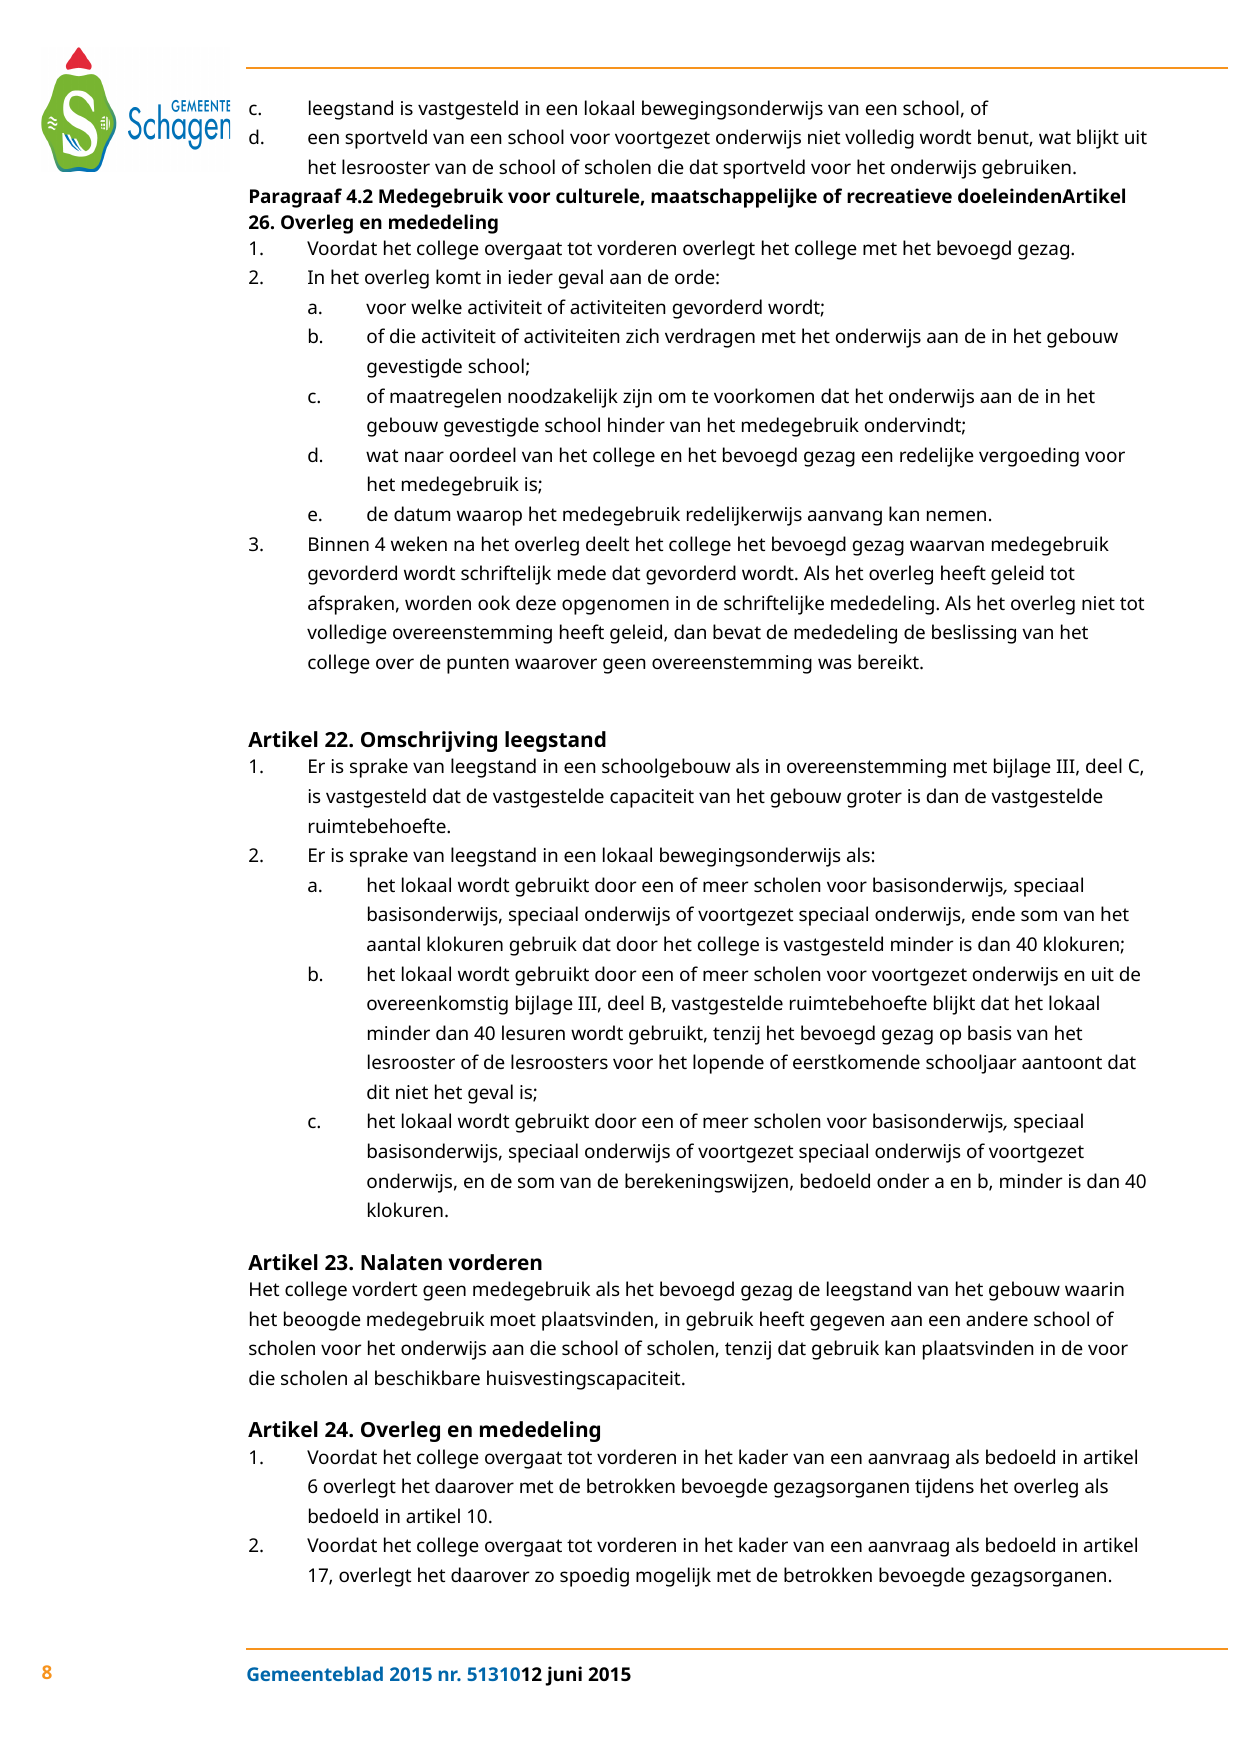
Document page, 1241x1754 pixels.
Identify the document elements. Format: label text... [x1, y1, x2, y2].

picture [41, 47, 231, 172]
text Paragraaf 4.2 Medegebruik voor culturele, maatschappelijke of recreatieve doeleindenArtikel 26. Overleg en mededeling [248, 183, 1152, 235]
list Voordat het college overgaat tot vorderen in het kader van een aanvraag als bedoeld in artikel 17, overlegt het daarover zo spoedig mogelijk met de betrokken bevoegde gezagsorganen. [248, 1533, 1152, 1588]
list of die activiteit of activiteiten zich verdragen met het onderwijs aan de in het gebouw gevestigde school; [307, 324, 1152, 379]
list Er is sprake van leegstand in een lokaal bewegingsonderwijs als: [248, 842, 1152, 868]
text Artikel 22. Omschrijving leegstand [248, 725, 1152, 754]
list leegstand is vastgesteld in een lokaal bewegingsonderwijs van een school, of [248, 95, 1152, 121]
list voor welke activiteit of activiteiten gevorderd wordt; [307, 294, 1152, 320]
list de datum waarop het medegebruik redelijkerwijs aanvang kan nemen. [307, 501, 1152, 527]
text Artikel 24. Overleg en mededeling [248, 1416, 1152, 1444]
list Voordat het college overgaat tot vorderen in het kader van een aanvraag als bedoeld in artikel 6 overlegt het daarover met de betrokken bevoegde gezagsorganen tijdens het overleg als bedoeld in artikel 10. [248, 1444, 1152, 1529]
list het lokaal wordt gebruikt door een of meer scholen voor basisonderwijs, speciaal basisonderwijs, speciaal onderwijs of voortgezet speciaal onderwijs, ende som van het aantal klokuren gebruik dat door het college is vastgesteld minder is dan 40 klokuren; [307, 872, 1152, 957]
list In het overleg komt in ieder geval aan de orde: [248, 264, 1152, 290]
list Er is sprake van leegstand in een schoolgebouw als in overeenstemming met bijlage III, deel C, is vastgesteld dat de vastgestelde capaciteit van het gebouw groter is dan de vastgestelde ruimtebehoefte. [248, 754, 1152, 839]
list het lokaal wordt gebruikt door een of meer scholen voor basisonderwijs, speciaal basisonderwijs, speciaal onderwijs of voortgezet speciaal onderwijs of voortgezet onderwijs, en de som van de berekeningswijzen, bedoeld onder a en b, minder is dan 40 klokuren. [307, 1109, 1152, 1223]
list Voordat het college overgaat tot vorderen overlegt het college met het bevoegd gezag. [248, 235, 1152, 261]
text Het college vordert geen medegebruik als het bevoegd gezag de leegstand van het gebouw waarin het beoogde medegebruik moet plaatsvinden, in gebruik heeft gegeven aan een andere school of scholen voor het onderwijs aan die school of scholen, tenzij dat gebruik kan plaatsvinden in de voor die scholen al beschikbare huisvestingscapaciteit. [248, 1276, 1152, 1391]
list wat naar oordeel van het college en het bevoegd gezag een redelijke vergoeding voor het medegebruik is; [307, 442, 1152, 497]
list het lokaal wordt gebruikt door een of meer scholen voor voortgezet onderwijs en uit de overeenkomstig bijlage III, deel B, vastgestelde ruimtebehoefte blijkt dat het lokaal minder dan 40 lesuren wordt gebruikt, tenzij het bevoegd gezag op basis van het lesrooster of de lesroosters voor het lopende of eerstkomende schooljaar aantoont dat dit niet het geval is; [307, 961, 1152, 1105]
list Binnen 4 weken na het overleg deelt het college het bevoegd gezag waarvan medegebruik gevorderd wordt schriftelijk mede dat gevorderd wordt. Als het overleg heeft geleid tot afspraken, worden ook deze opgenomen in de schriftelijke mededeling. Als het overleg niet tot volledige overeenstemming heeft geleid, dan bevat de mededeling de beslissing van het college over de punten waarover geen overeenstemming was bereikt. [248, 531, 1152, 675]
list of maatregelen noodzakelijk zijn om te voorkomen dat het onderwijs aan de in het gebouw gevestigde school hinder van het medegebruik ondervindt; [307, 383, 1152, 438]
text Artikel 23. Nalaten vorderen [248, 1248, 1152, 1276]
list een sportveld van een school voor voortgezet onderwijs niet volledig wordt benut, wat blijkt uit het lesrooster van de school of scholen die dat sportveld voor het onderwijs gebruiken. [248, 124, 1152, 180]
